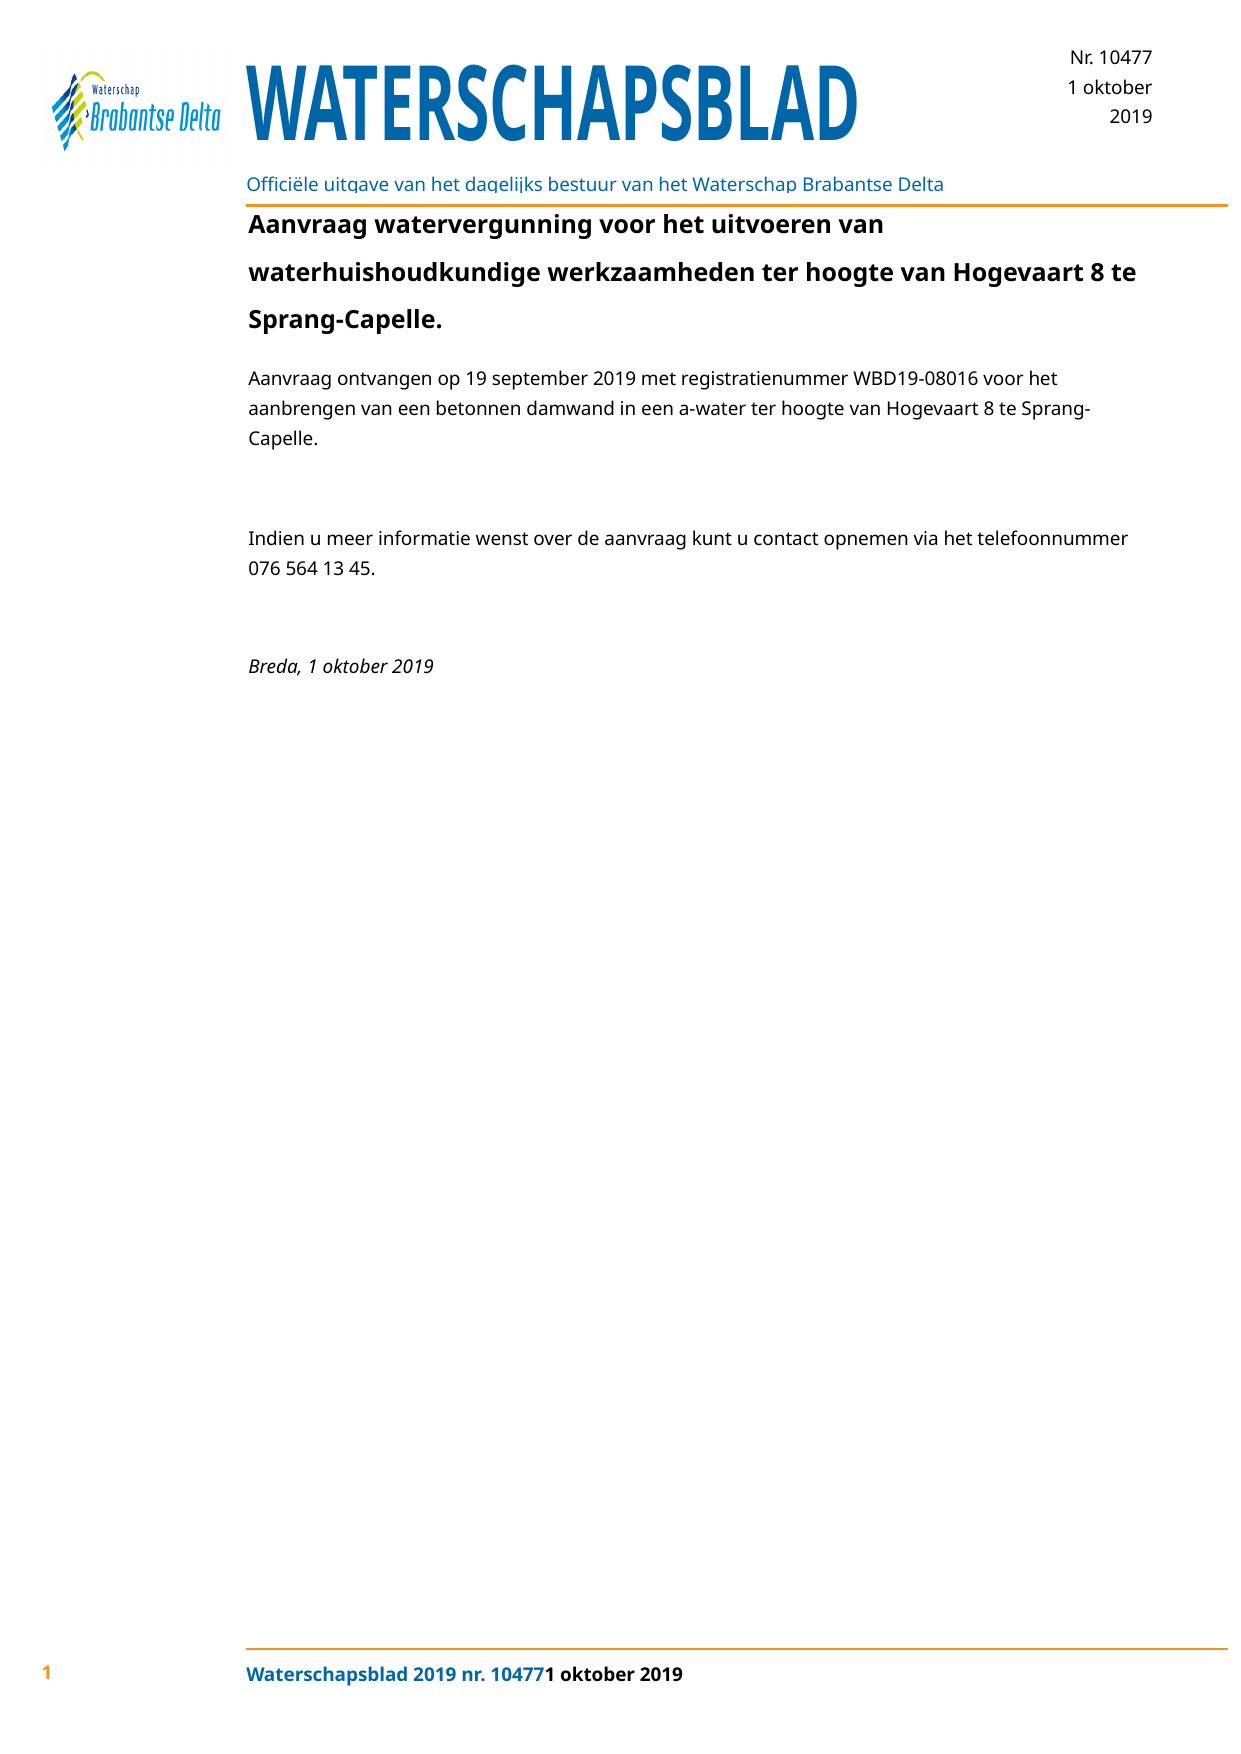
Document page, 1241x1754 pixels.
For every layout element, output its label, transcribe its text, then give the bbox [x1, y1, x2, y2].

text Breda, 1 oktober 2019 [248, 653, 1152, 679]
text Indien u meer informatie wenst over de aanvraag kunt u contact opnemen via het telefoonnummer 076 564 13 45. [248, 526, 1152, 581]
picture [41, 47, 231, 172]
text Aanvraag watervergunning voor het uitvoeren van waterhuishoudkundige werkzaamheden ter hoogte van Hogevaart 8 te Sprang-Capelle. [248, 207, 1152, 336]
text Aanvraag ontvangen op 19 september 2019 met registratienummer WBD19-08016 voor het aanbrengen van een betonnen damwand in een a-water ter hoogte van Hogevaart 8 te Sprang-Capelle. [248, 366, 1152, 450]
